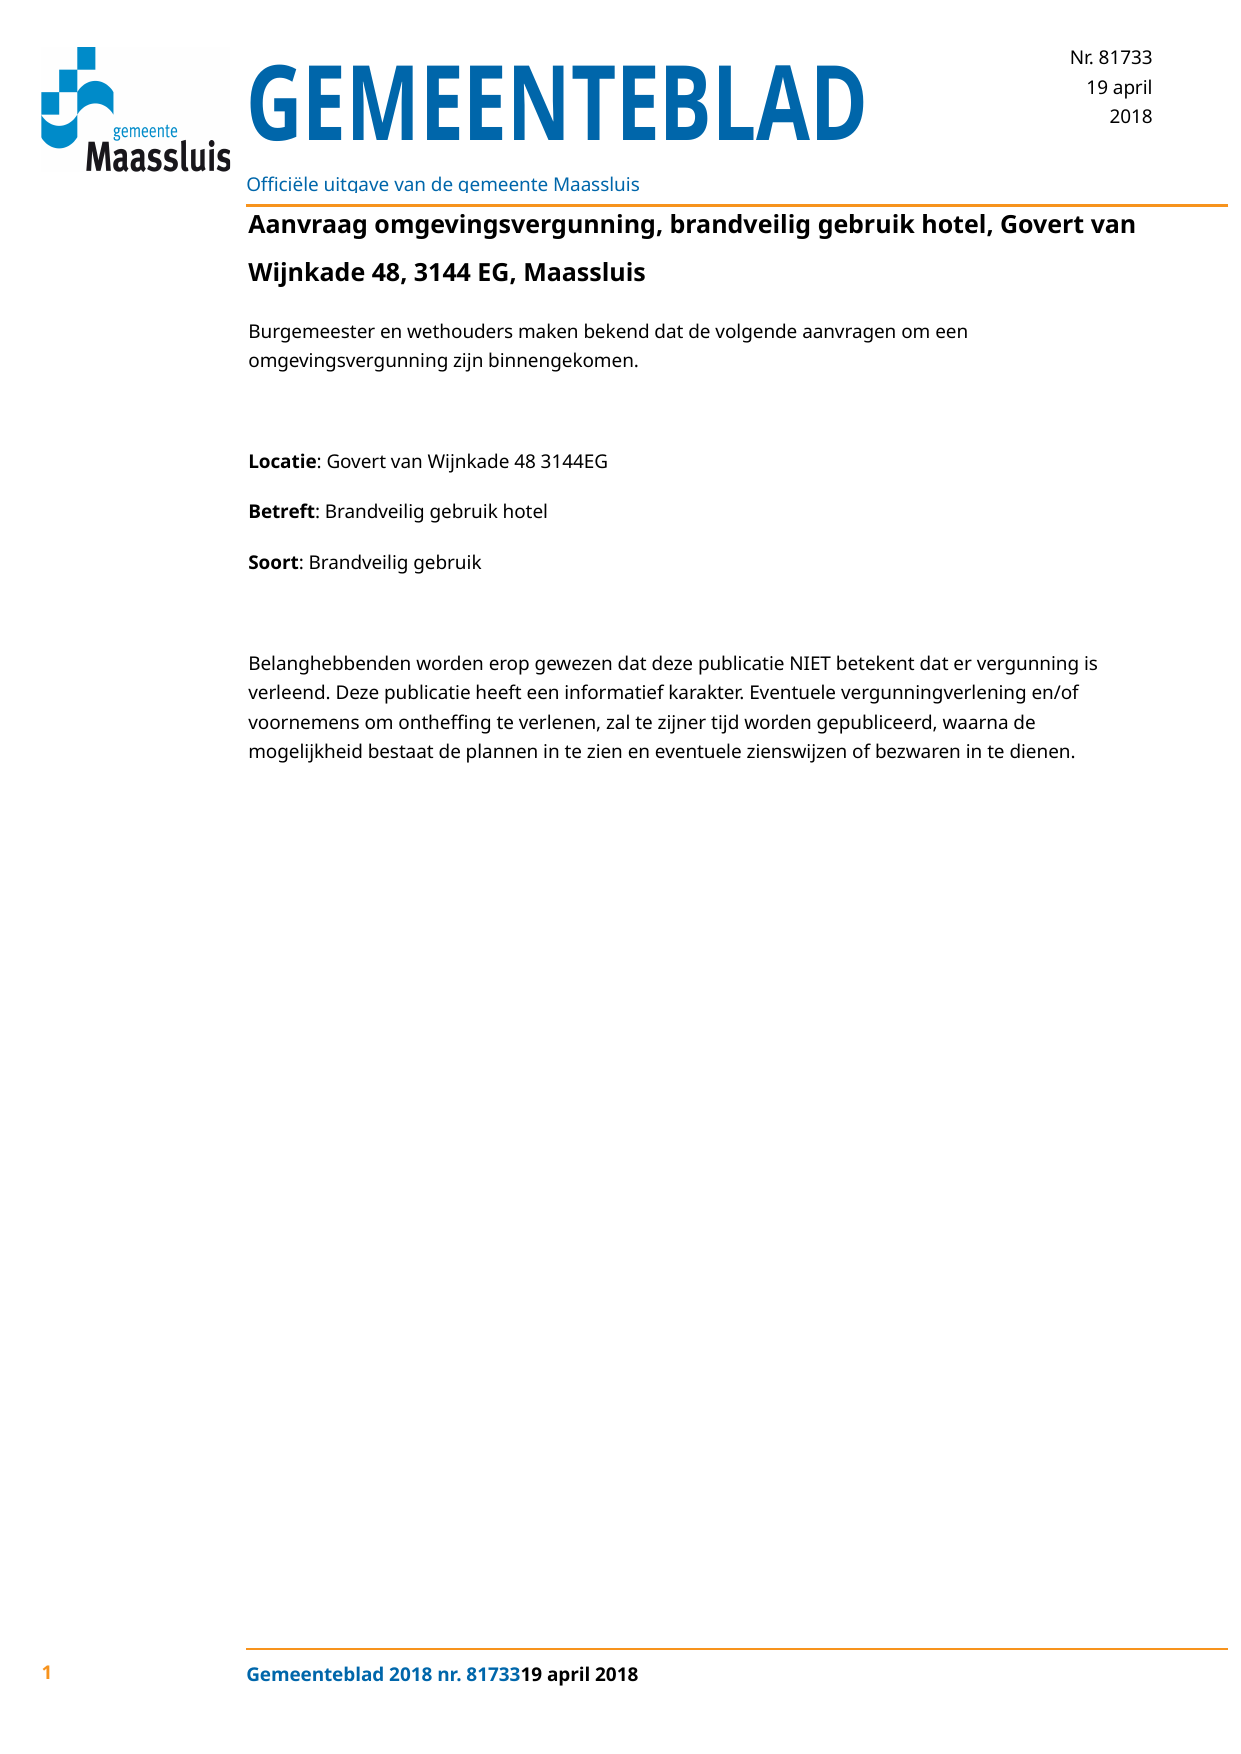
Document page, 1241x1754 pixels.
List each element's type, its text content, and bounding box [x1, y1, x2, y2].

text Betreft: Brandveilig gebruik hotel [248, 499, 1152, 524]
text Aanvraag omgevingsvergunning, brandveilig gebruik hotel, Govert van Wijnkade 48, 3144 EG, Maassluis [248, 207, 1152, 288]
picture [41, 47, 231, 172]
picture [41, 47, 77, 92]
text Burgemeester en wethouders maken bekend dat de volgende aanvragen om een omgevingsvergunning zijn binnengekomen. [248, 318, 1152, 373]
text Belanghebbenden worden erop gewezen dat deze publicatie NIET betekent dat er vergunning is verleend. Deze publicatie heeft een informatief karakter. Eventuele vergunningverlening en/of voornemens om ontheffing te verlenen, zal te zijner tijd worden gepubliceerd, waarna de mogelijkheid bestaat de plannen in te zien en eventuele zienswijzen of bezwaren in te dienen. [248, 650, 1152, 764]
text Locatie: Govert van Wijnkade 48 3144EG [248, 448, 1152, 474]
text Soort: Brandveilig gebruik [248, 549, 1152, 575]
